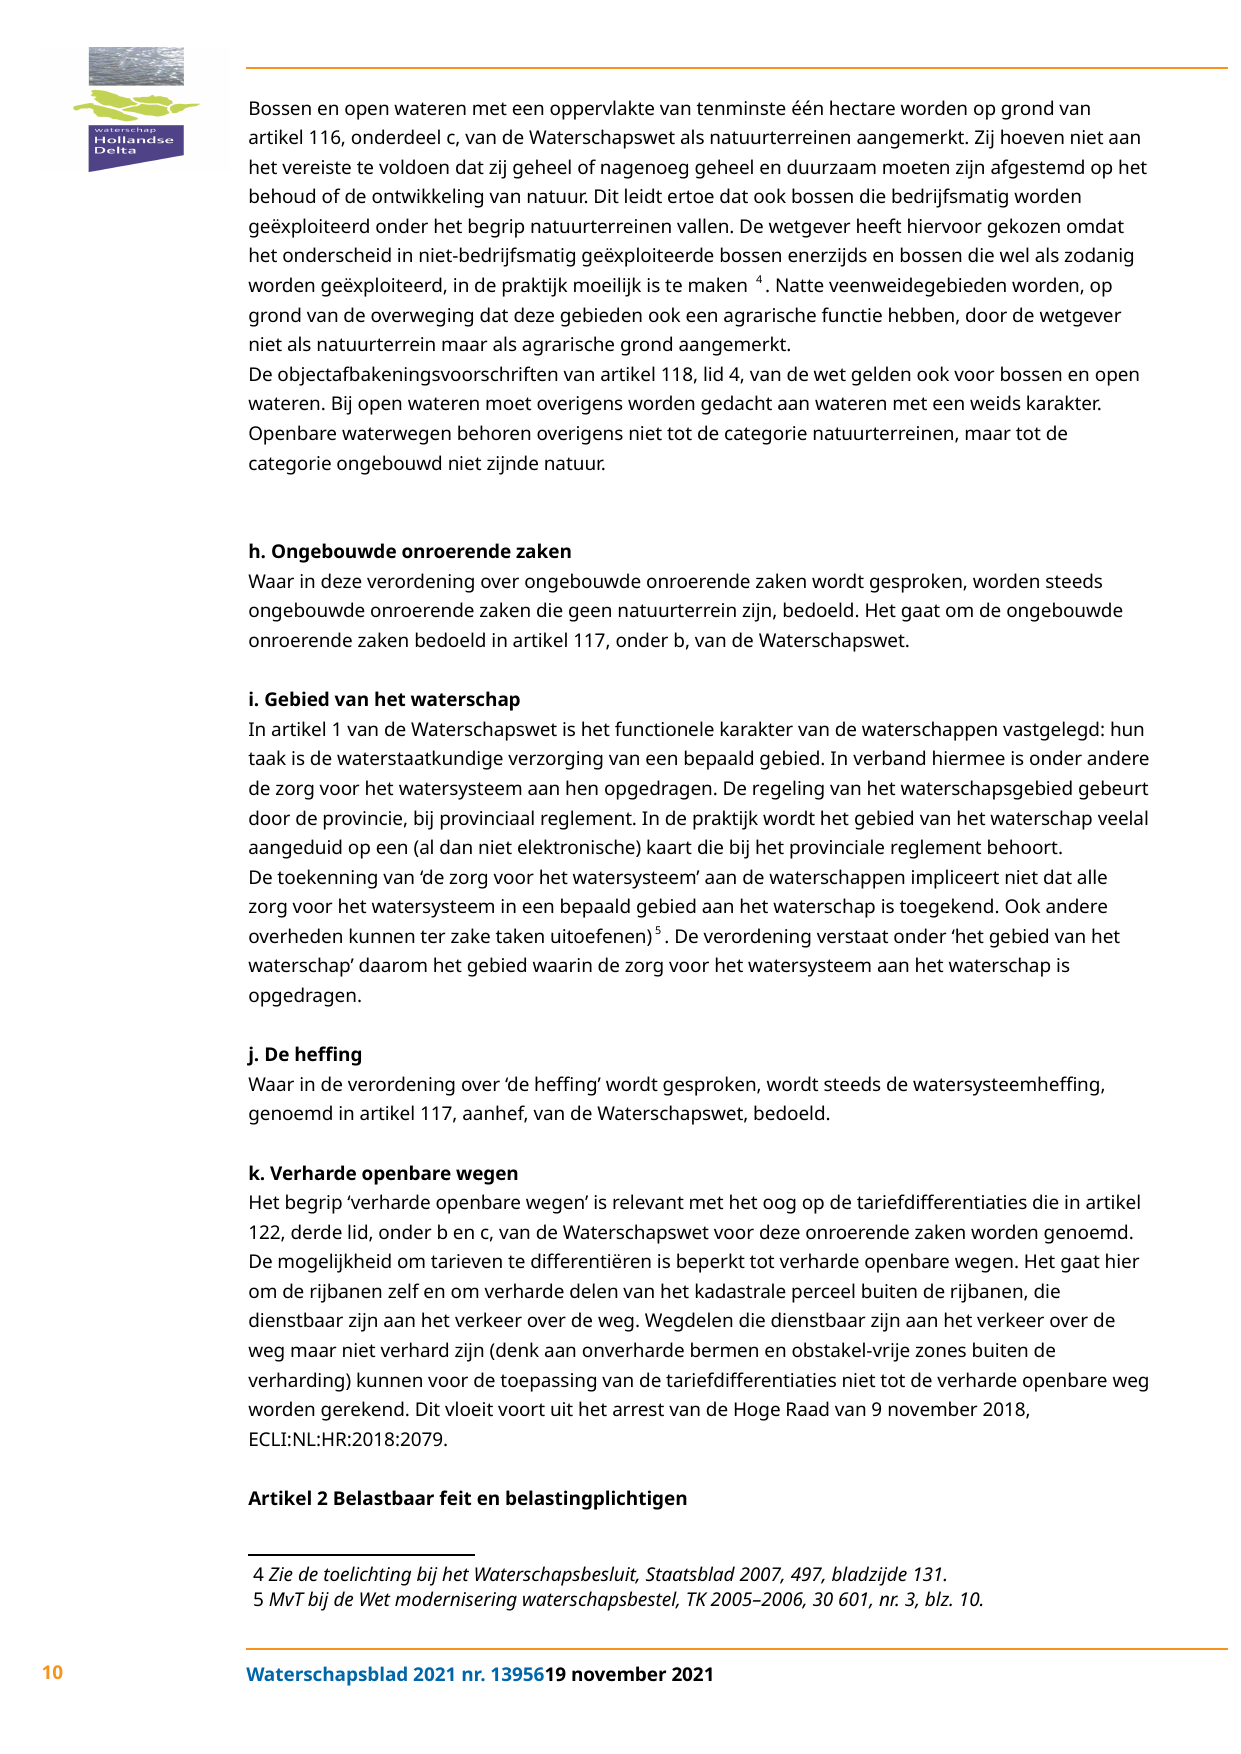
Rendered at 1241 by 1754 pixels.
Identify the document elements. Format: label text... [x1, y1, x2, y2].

text De objectafbakeningsvoorschriften van artikel 118, lid 4, van de wet gelden ook voor bossen en open wateren. Bij open wateren moet overigens worden gedacht aan wateren met een weids karakter. Openbare waterwegen behoren overigens niet tot de categorie natuurterreinen, maar tot de categorie ongebouwd niet zijnde natuur. [248, 361, 1152, 476]
text j. De heffing [248, 1041, 1152, 1067]
text k. Verharde openbare wegen [248, 1160, 1152, 1186]
text Het begrip ‘verharde openbare wegen’ is relevant met het oog op de tariefdifferentiaties die in artikel 122, derde lid, onder b en c, van de Waterschapswet voor deze onroerende zaken worden genoemd. De mogelijkheid om tarieven te differentiëren is beperkt tot verharde openbare wegen. Het gaat hier om de rijbanen zelf en om verharde delen van het kadastrale perceel buiten de rijbanen, die dienstbaar zijn aan het verkeer over de weg. Wegdelen die dienstbaar zijn aan het verkeer over de weg maar niet verhard zijn (denk aan onverharde bermen en obstakel-vrije zones buiten de verharding) kunnen voor de toepassing van de tariefdifferentiaties niet tot de verharde openbare weg worden gerekend. Dit vloeit voort uit het arrest van de Hoge Raad van 9 november 2018, ECLI:NL:HR:2018:2079. [248, 1189, 1152, 1452]
picture [41, 47, 231, 172]
text De toekenning van ‘de zorg voor het watersysteem’ aan de waterschappen impliceert niet dat alle zorg voor het watersysteem in een bepaald gebied aan het waterschap is toegekend. Ook andere overheden kunnen ter zake taken uitoefenen). De verordening verstaat onder ‘het gebied van het waterschap’ daarom het gebied waarin de zorg voor het watersysteem aan het waterschap is opgedragen. [248, 864, 1152, 1008]
text MvT bij de Wet modernisering waterschapsbestel, TK 2005–2006, 30 601, nr. 3, blz. 10. [248, 1586, 1152, 1612]
text Waar in deze verordening over ongebouwde onroerende zaken wordt gesproken, worden steeds ongebouwde onroerende zaken die geen natuurterrein zijn, bedoeld. Het gaat om de ongebouwde onroerende zaken bedoeld in artikel 117, onder b, van de Waterschapswet. [248, 568, 1152, 653]
text Artikel 2 Belastbaar feit en belastingplichtigen [248, 1485, 1152, 1511]
text i. Gebied van het waterschap [248, 686, 1152, 712]
text Zie de toelichting bij het Waterschapsbesluit, Staatsblad 2007, 497, bladzijde 131. [248, 1561, 1152, 1586]
text Bossen en open wateren met een oppervlakte van tenminste één hectare worden op grond van artikel 116, onderdeel c, van de Waterschapswet als natuurterreinen aangemerkt. Zij hoeven niet aan het vereiste te voldoen dat zij geheel of nagenoeg geheel en duurzaam moeten zijn afgestemd op het behoud of de ontwikkeling van natuur. Dit leidt ertoe dat ook bossen die bedrijfsmatig worden geëxploiteerd onder het begrip natuurterreinen vallen. De wetgever heeft hiervoor gekozen omdat het onderscheid in niet-bedrijfsmatig geëxploiteerde bossen enerzijds en bossen die wel als zodanig worden geëxploiteerd, in de praktijk moeilijk is te maken . Natte veenweidegebieden worden, op grond van de overweging dat deze gebieden ook een agrarische functie hebben, door de wetgever niet als natuurterrein maar als agrarische grond aangemerkt. [248, 95, 1152, 357]
text h. Ongebouwde onroerende zaken [248, 538, 1152, 564]
text Waar in de verordening over ‘de heffing’ wordt gesproken, wordt steeds de watersysteemheffing, genoemd in artikel 117, aanhef, van de Waterschapswet, bedoeld. [248, 1071, 1152, 1126]
text In artikel 1 van de Waterschapswet is het functionele karakter van de waterschappen vastgelegd: hun taak is de waterstaatkundige verzorging van een bepaald gebied. In verband hiermee is onder andere de zorg voor het watersysteem aan hen opgedragen. De regeling van het waterschapsgebied gebeurt door de provincie, bij provinciaal reglement. In de praktijk wordt het gebied van het waterschap veelal aangeduid op een (al dan niet elektronische) kaart die bij het provinciale reglement behoort. [248, 716, 1152, 860]
